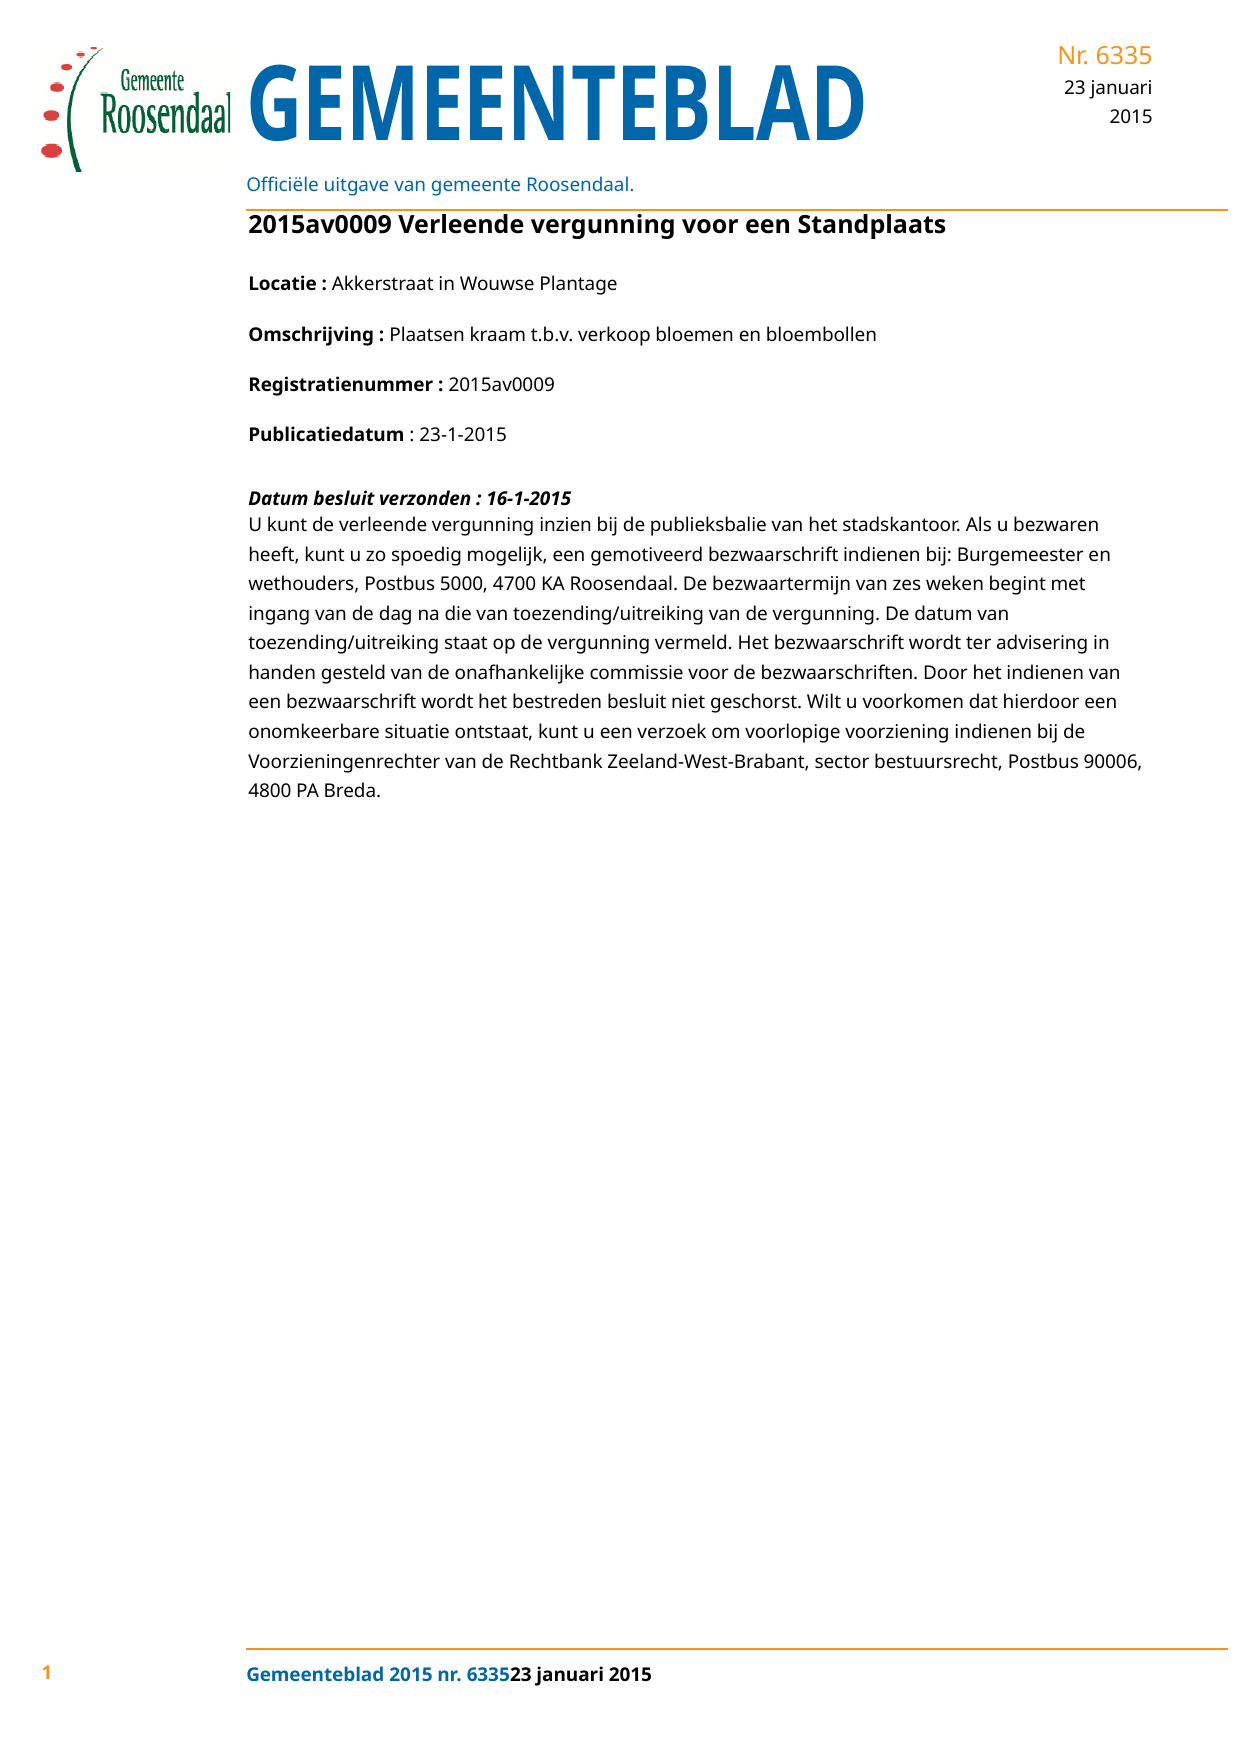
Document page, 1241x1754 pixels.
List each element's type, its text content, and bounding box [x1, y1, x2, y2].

text Omschrijving : Plaatsen kraam t.b.v. verkoop bloemen en bloembollen [248, 321, 1152, 346]
text Publicatiedatum : 23-1-2015 [248, 422, 1152, 447]
text Datum besluit verzonden : 16-1-2015 [248, 486, 1152, 511]
text Locatie : Akkerstraat in Wouwse Plantage [248, 270, 1152, 296]
text Registratienummer : 2015av0009 [248, 371, 1152, 397]
picture [41, 47, 231, 172]
text 2015av0009 Verleende vergunning voor een Standplaats [248, 211, 1152, 241]
text U kunt de verleende vergunning inzien bij de publieksbalie van het stadskantoor. Als u bezwaren heeft, kunt u zo spoedig mogelijk, een gemotiveerd bezwaarschrift indienen bij: Burgemeester en wethouders, Postbus 5000, 4700 KA Roosendaal. De bezwaartermijn van zes weken begint met ingang van de dag na die van toezending/uitreiking van de vergunning. De datum van toezending/uitreiking staat op de vergunning vermeld. Het bezwaarschrift wordt ter advisering in handen gesteld van de onafhankelijke commissie voor de bezwaarschriften. Door het indienen van een bezwaarschrift wordt het bestreden besluit niet geschorst. Wilt u voorkomen dat hierdoor een onomkeerbare situatie ontstaat, kunt u een verzoek om voorlopige voorziening indienen bij de Voorzieningenrechter van de Rechtbank Zeeland-West-Brabant, sector bestuursrecht, Postbus 90006, 4800 PA Breda. [248, 511, 1152, 803]
